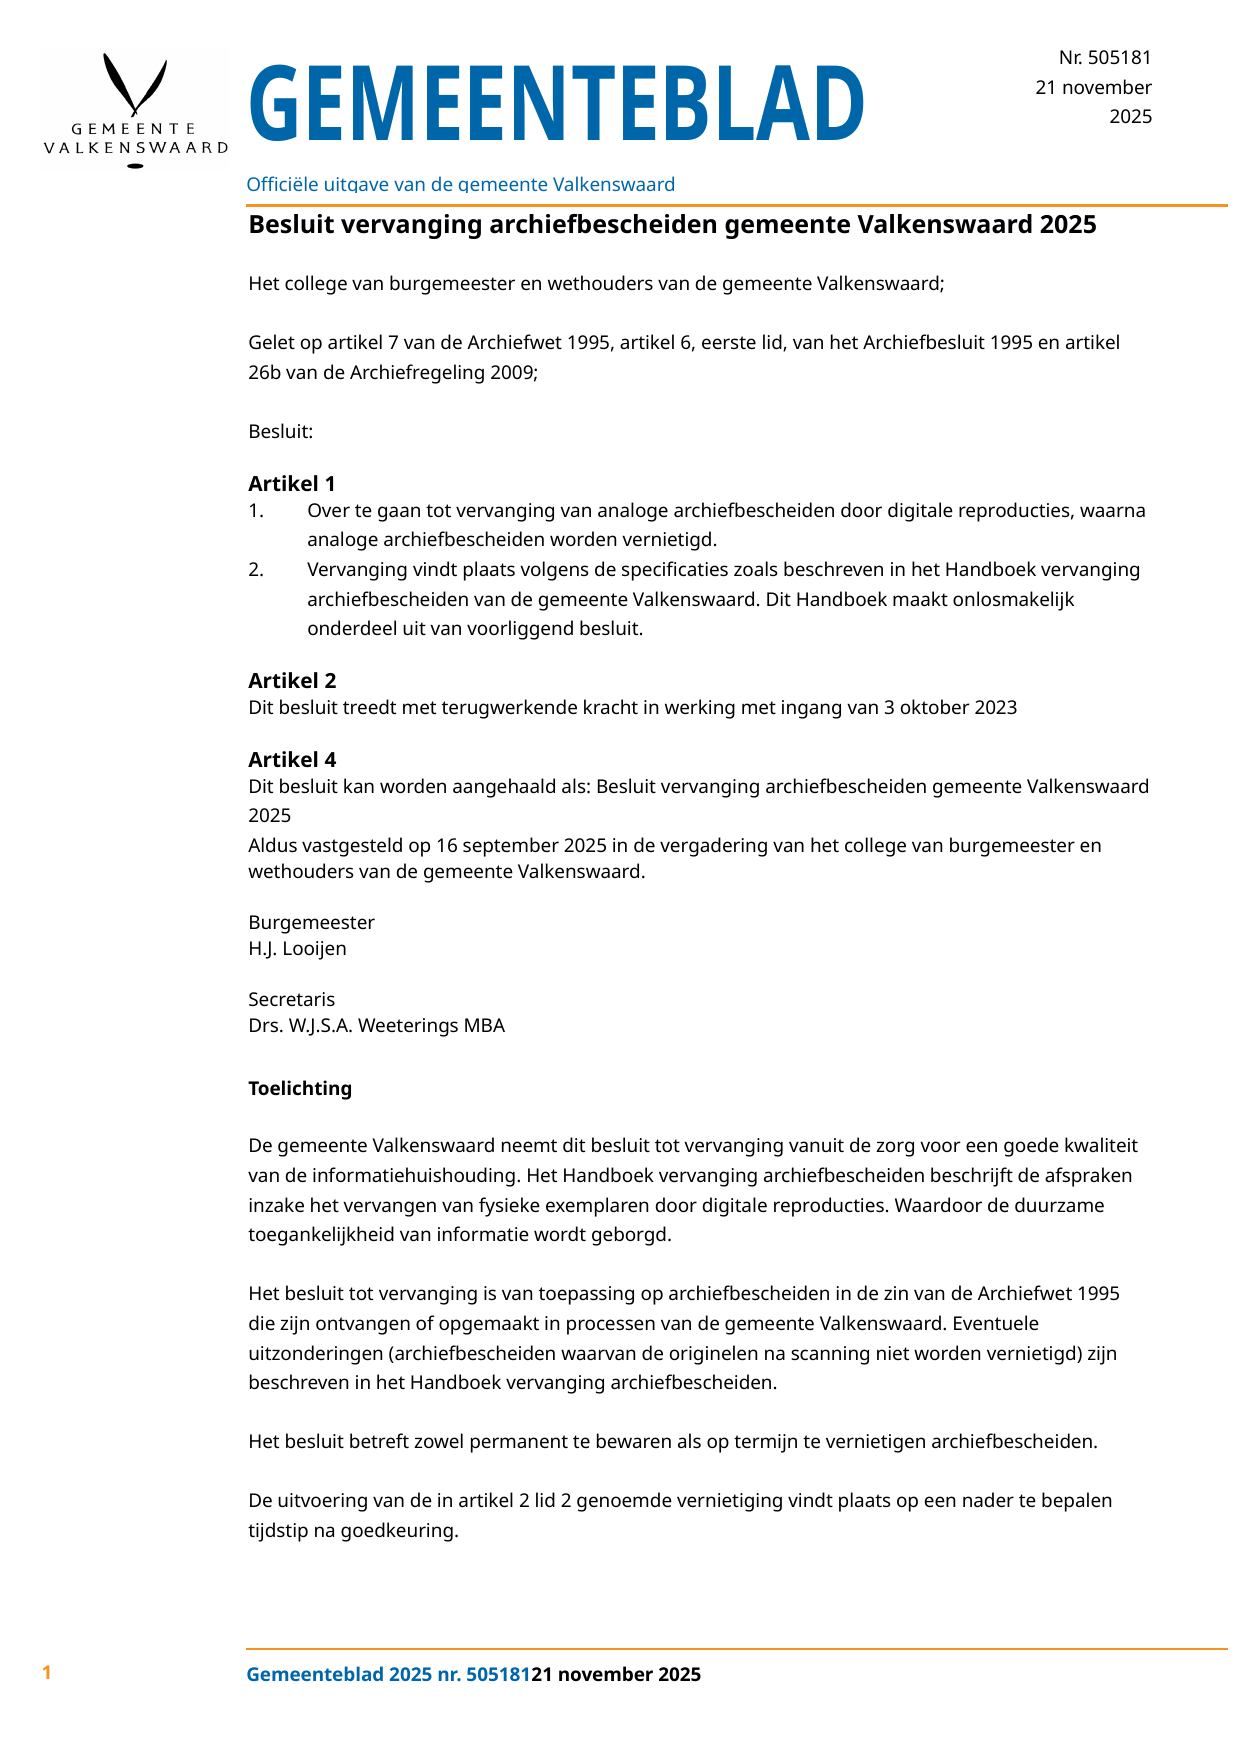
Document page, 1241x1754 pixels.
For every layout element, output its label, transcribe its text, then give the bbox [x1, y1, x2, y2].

text H.J. Looijen [248, 935, 1152, 961]
text Besluit vervanging archiefbescheiden gemeente Valkenswaard 2025 [248, 207, 1152, 241]
text Drs. W.J.S.A. Weeterings MBA [248, 1012, 1152, 1038]
text De gemeente Valkenswaard neemt dit besluit tot vervanging vanuit de zorg voor een goede kwaliteit van de informatiehuishouding. Het Handboek vervanging archiefbescheiden beschrijft de afspraken inzake het vervangen van fysieke exemplaren door digitale reproducties. Waardoor de duurzame toegankelijkheid van informatie wordt geborgd. [248, 1133, 1152, 1247]
text Besluit: [248, 418, 1152, 444]
text Dit besluit kan worden aangehaald als: Besluit vervanging archiefbescheiden gemeente Valkenswaard 2025 [248, 773, 1152, 828]
text Dit besluit treedt met terugwerkende kracht in werking met ingang van 3 oktober 2023 [248, 694, 1152, 720]
picture [41, 47, 231, 172]
text Secretaris [248, 987, 1152, 1012]
text Toelichting [248, 1064, 1152, 1103]
text Het college van burgemeester en wethouders van de gemeente Valkenswaard; [248, 270, 1152, 296]
list Over te gaan tot vervanging van analoge archiefbescheiden door digitale reproducties, waarna analoge archiefbescheiden worden vernietigd. [248, 497, 1152, 552]
list Vervanging vindt plaats volgens de specificaties zoals beschreven in het Handboek vervanging archiefbescheiden van de gemeente Valkenswaard. Dit Handboek maakt onlosmakelijk onderdeel uit van voorliggend besluit. [248, 556, 1152, 641]
text Het besluit betreft zowel permanent te bewaren als op termijn te vernietigen archiefbescheiden. [248, 1428, 1152, 1454]
text Artikel 1 [248, 469, 1152, 497]
text Artikel 2 [248, 666, 1152, 694]
text Burgemeester [248, 909, 1152, 935]
text Artikel 4 [248, 745, 1152, 773]
text Aldus vastgesteld op 16 september 2025 in de vergadering van het college van burgemeester en wethouders van de gemeente Valkenswaard. [248, 832, 1152, 884]
text Gelet op artikel 7 van de Archiefwet 1995, artikel 6, eerste lid, van het Archiefbesluit 1995 en artikel 26b van de Archiefregeling 2009; [248, 329, 1152, 385]
text Het besluit tot vervanging is van toepassing op archiefbescheiden in de zin van de Archiefwet 1995 die zijn ontvangen of opgemaakt in processen van de gemeente Valkenswaard. Eventuele uitzonderingen (archiefbescheiden waarvan de originelen na scanning niet worden vernietigd) zijn beschreven in het Handboek vervanging archiefbescheiden. [248, 1281, 1152, 1395]
text De uitvoering van de in artikel 2 lid 2 genoemde vernietiging vindt plaats op een nader te bepalen tijdstip na goedkeuring. [248, 1488, 1152, 1543]
